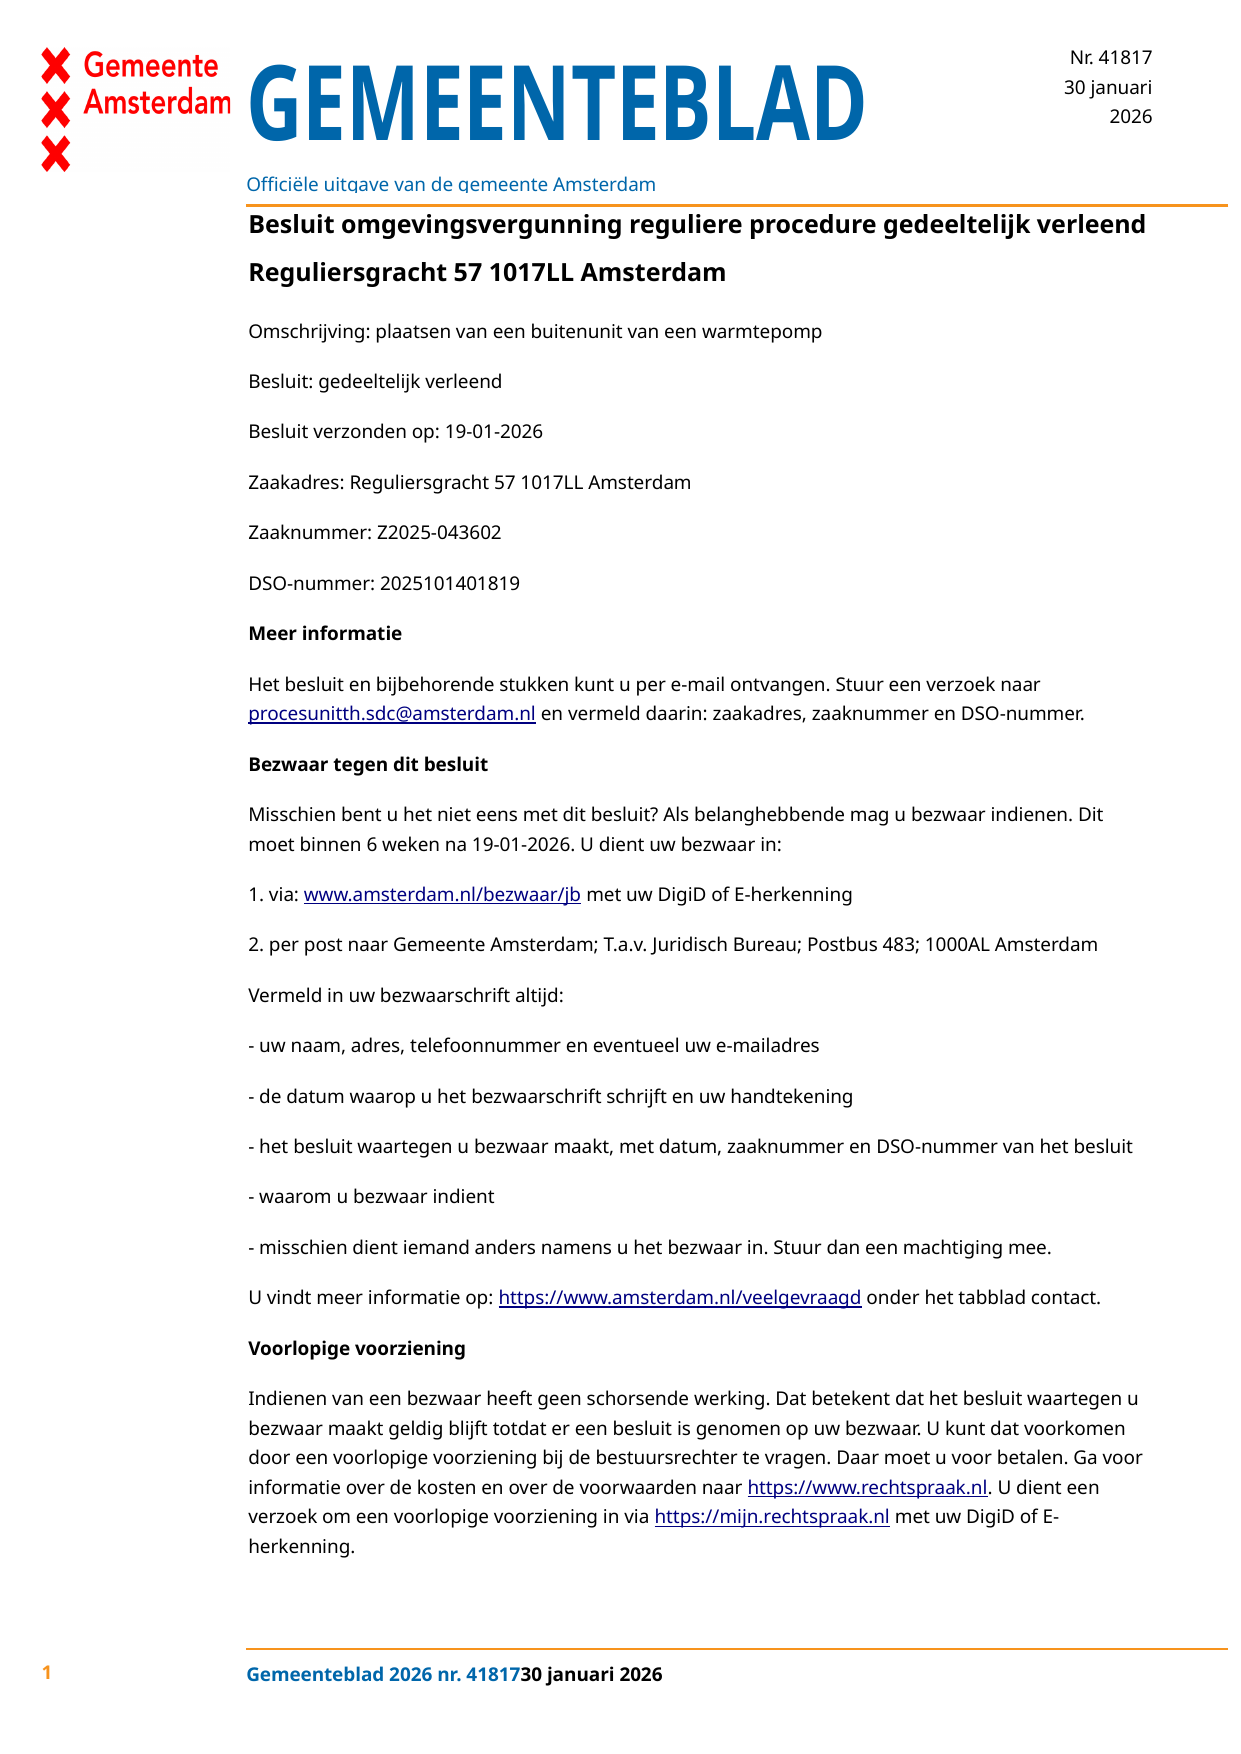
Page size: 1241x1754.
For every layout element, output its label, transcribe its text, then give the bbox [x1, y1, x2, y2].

text Besluit verzonden op: 19-01-2026 [248, 419, 1152, 444]
text Besluit: gedeeltelijk verleend [248, 368, 1152, 394]
text Vermeld in uw bezwaarschrift altijd: [248, 982, 1152, 1008]
text Indienen van een bezwaar heeft geen schorsende werking. Dat betekent dat het besluit waartegen u bezwaar maakt geldig blijft totdat er een besluit is genomen op uw bezwaar. U kunt dat voorkomen door een voorlopige voorziening bij de bestuursrechter te vragen. Daar moet u voor betalen. Ga voor informatie over de kosten en over de voorwaarden naar https://www.rechtspraak.nl. U dient een verzoek om een voorlopige voorziening in via https://mijn.rechtspraak.nl met uw DigiD of E-herkenning. [248, 1385, 1152, 1559]
text - misschien dient iemand anders namens u het bezwaar in. Stuur dan een machtiging mee. [248, 1234, 1152, 1260]
text Besluit omgevingsvergunning reguliere procedure gedeeltelijk verleend Reguliersgracht 57 1017LL Amsterdam [248, 207, 1152, 288]
text 2. per post naar Gemeente Amsterdam; T.a.v. Juridisch Bureau; Postbus 483; 1000AL Amsterdam [248, 932, 1152, 957]
text Zaaknummer: Z2025-043602 [248, 519, 1152, 545]
picture [41, 47, 231, 172]
text - waarom u bezwaar indient [248, 1184, 1152, 1209]
text Het besluit en bijbehorende stukken kunt u per e-mail ontvangen. Stuur een verzoek naar procesunitth.sdc@amsterdam.nl en vermeld daarin: zaakadres, zaaknummer en DSO-nummer. [248, 671, 1152, 726]
text U vindt meer informatie op: https://www.amsterdam.nl/veelgevraagd onder het tabblad contact. [248, 1284, 1152, 1310]
text Voorlopige voorziening [248, 1335, 1152, 1361]
text Zaakadres: Reguliersgracht 57 1017LL Amsterdam [248, 469, 1152, 495]
text Bezwaar tegen dit besluit [248, 751, 1152, 777]
text - het besluit waartegen u bezwaar maakt, met datum, zaaknummer en DSO-nummer van het besluit [248, 1133, 1152, 1159]
text Misschien bent u het niet eens met dit besluit? Als belanghebbende mag u bezwaar indienen. Dit moet binnen 6 weken na 19-01-2026. U dient uw bezwaar in: [248, 801, 1152, 857]
text 1. via: www.amsterdam.nl/bezwaar/jb met uw DigiD of E-herkenning [248, 881, 1152, 907]
text DSO-nummer: 2025101401819 [248, 570, 1152, 596]
text Meer informatie [248, 620, 1152, 646]
text - uw naam, adres, telefoonnummer en eventueel uw e-mailadres [248, 1032, 1152, 1058]
text Omschrijving: plaatsen van een buitenunit van een warmtepomp [248, 318, 1152, 344]
text - de datum waarop u het bezwaarschrift schrijft en uw handtekening [248, 1083, 1152, 1109]
